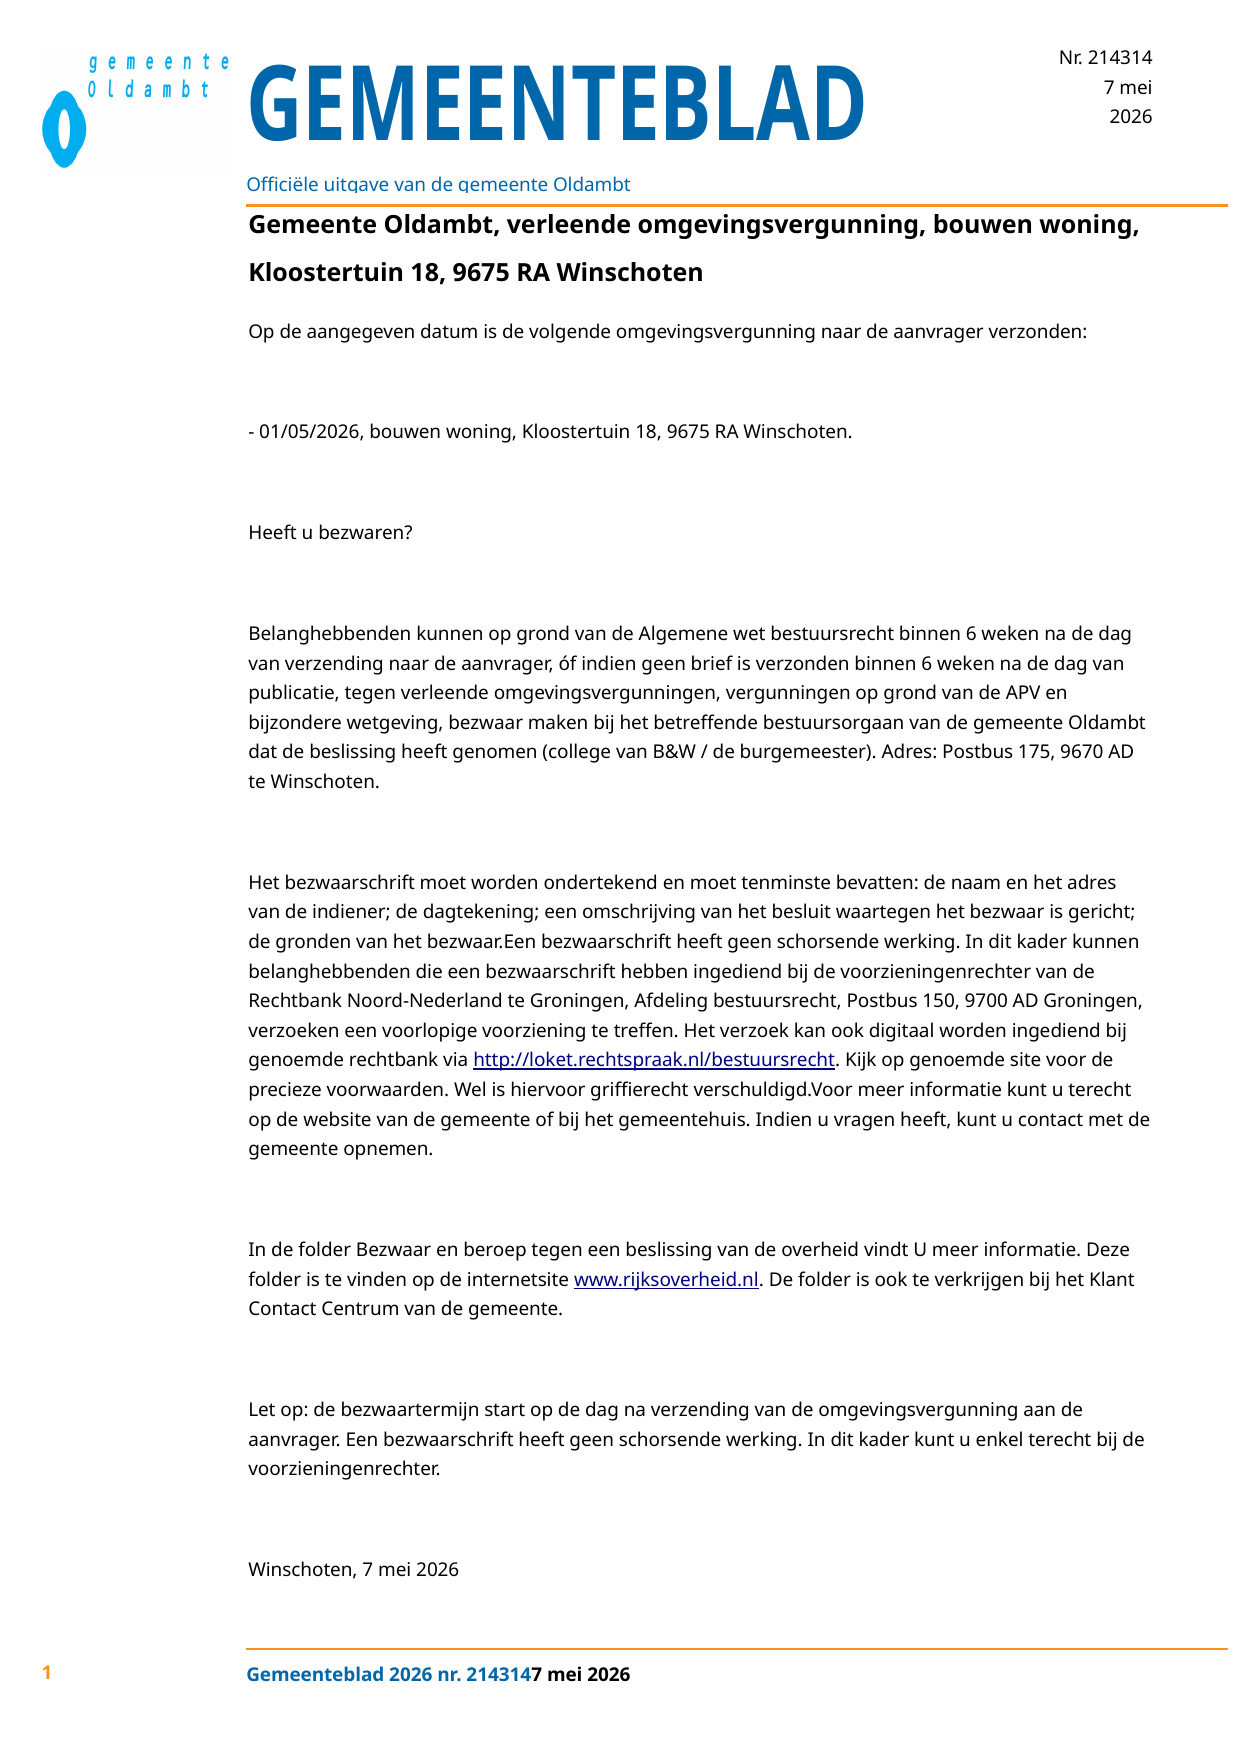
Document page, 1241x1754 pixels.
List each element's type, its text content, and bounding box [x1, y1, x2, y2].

text Op de aangegeven datum is de volgende omgevingsvergunning naar de aanvrager verzonden: [248, 318, 1152, 344]
text Heeft u bezwaren? [248, 519, 1152, 545]
text Let op: de bezwaartermijn start op de dag na verzending van de omgevingsvergunning aan de aanvrager. Een bezwaarschrift heeft geen schorsende werking. In dit kader kunt u enkel terecht bij de voorzieningenrechter. [248, 1396, 1152, 1481]
text Het bezwaarschrift moet worden ondertekend en moet tenminste bevatten: de naam en het adres van de indiener; de dagtekening; een omschrijving van het besluit waartegen het bezwaar is gericht; de gronden van het bezwaar.Een bezwaarschrift heeft geen schorsende werking. In dit kader kunnen belanghebbenden die een bezwaarschrift hebben ingediend bij de voorzieningenrechter van de Rechtbank Noord-Nederland te Groningen, Afdeling bestuursrecht, Postbus 150, 9700 AD Groningen, verzoeken een voorlopige voorziening te treffen. Het verzoek kan ook digitaal worden ingediend bij genoemde rechtbank via http://loket.rechtspraak.nl/bestuursrecht. Kijk op genoemde site voor de precieze voorwaarden. Wel is hiervoor griffierecht verschuldigd.Voor meer informatie kunt u terecht op de website van de gemeente of bij het gemeentehuis. Indien u vragen heeft, kunt u contact met de gemeente opnemen. [248, 869, 1152, 1161]
picture [41, 47, 231, 172]
text Winschoten, 7 mei 2026 [248, 1556, 1152, 1582]
text In de folder Bezwaar en beroep tegen een beslissing van de overheid vindt U meer informatie. Deze folder is te vinden op de internetsite www.rijksoverheid.nl. De folder is ook te verkrijgen bij het Klant Contact Centrum van de gemeente. [248, 1236, 1152, 1321]
text Belanghebbenden kunnen op grond van de Algemene wet bestuursrecht binnen 6 weken na de dag van verzending naar de aanvrager, óf indien geen brief is verzonden binnen 6 weken na de dag van publicatie, tegen verleende omgevingsvergunningen, vergunningen op grond van de APV en bijzondere wetgeving, bezwaar maken bij het betreffende bestuursorgaan van de gemeente Oldambt dat de beslissing heeft genomen (college van B&W / de burgemeester). Adres: Postbus 175, 9670 AD te Winschoten. [248, 620, 1152, 794]
text Gemeente Oldambt, verleende omgevingsvergunning, bouwen woning, Kloostertuin 18, 9675 RA Winschoten [248, 207, 1152, 288]
text - 01/05/2026, bouwen woning, Kloostertuin 18, 9675 RA Winschoten. [248, 419, 1152, 444]
